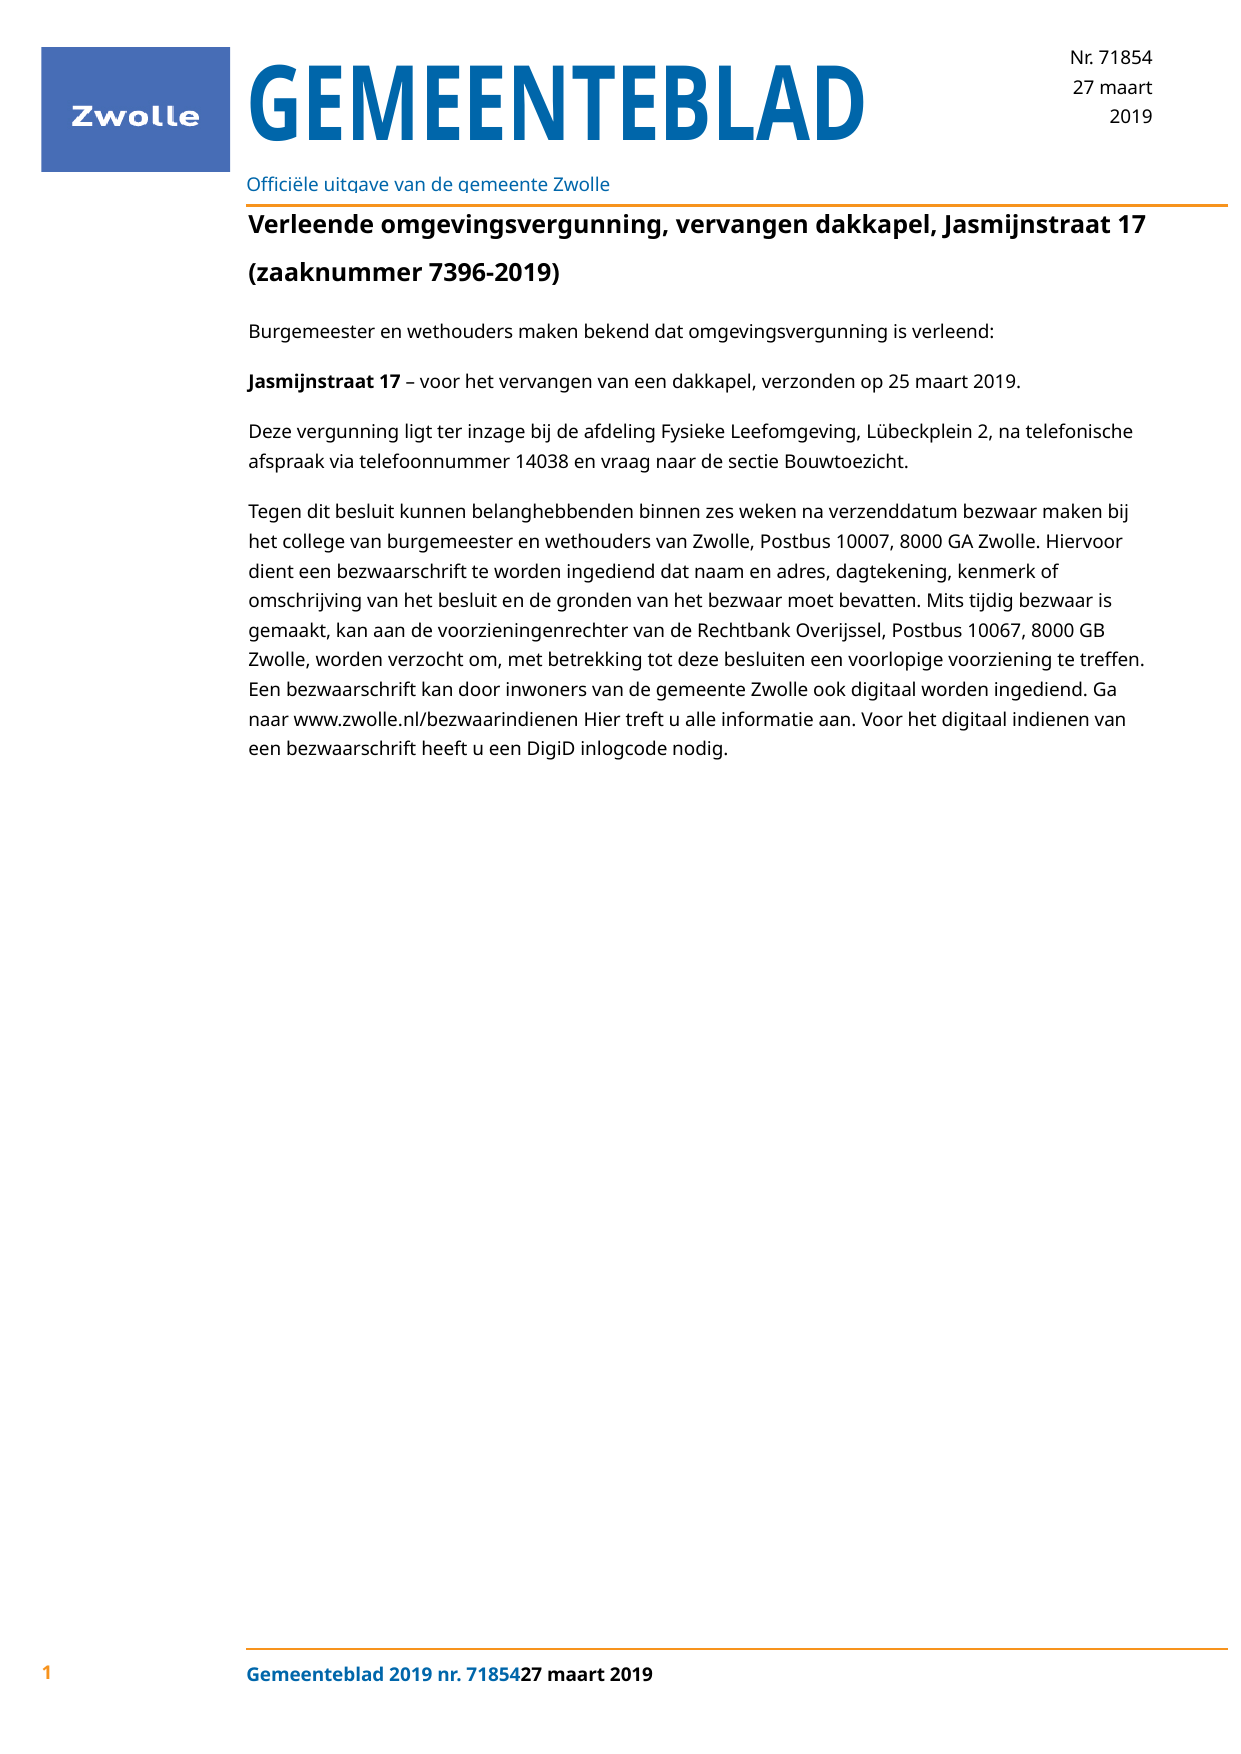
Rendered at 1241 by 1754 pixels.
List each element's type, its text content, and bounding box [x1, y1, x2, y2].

text Burgemeester en wethouders maken bekend dat omgevingsvergunning is verleend: [248, 318, 1152, 344]
text Jasmijnstraat 17 – voor het vervangen van een dakkapel, verzonden op 25 maart 2019. [248, 368, 1152, 394]
text Deze vergunning ligt ter inzage bij de afdeling Fysieke Leefomgeving, Lübeckplein 2, na telefonische afspraak via telefoonnummer 14038 en vraag naar de sectie Bouwtoezicht. [248, 419, 1152, 474]
text Tegen dit besluit kunnen belanghebbenden binnen zes weken na verzenddatum bezwaar maken bij het college van burgemeester en wethouders van Zwolle, Postbus 10007, 8000 GA Zwolle. Hiervoor dient een bezwaarschrift te worden ingediend dat naam en adres, dagtekening, kenmerk of omschrijving van het besluit en de gronden van het bezwaar moet bevatten. Mits tijdig bezwaar is gemaakt, kan aan de voorzieningenrechter van de Rechtbank Overijssel, Postbus 10067, 8000 GB Zwolle, worden verzocht om, met betrekking tot deze besluiten een voorlopige voorziening te treffen. Een bezwaarschrift kan door inwoners van de gemeente Zwolle ook digitaal worden ingediend. Ga naar www.zwolle.nl/bezwaarindienen Hier treft u alle informatie aan. Voor het digitaal indienen van een bezwaarschrift heeft u een DigiD inlogcode nodig. [248, 499, 1152, 761]
picture [41, 47, 231, 172]
text Verleende omgevingsvergunning, vervangen dakkapel, Jasmijnstraat 17 (zaaknummer 7396-2019) [248, 207, 1152, 288]
